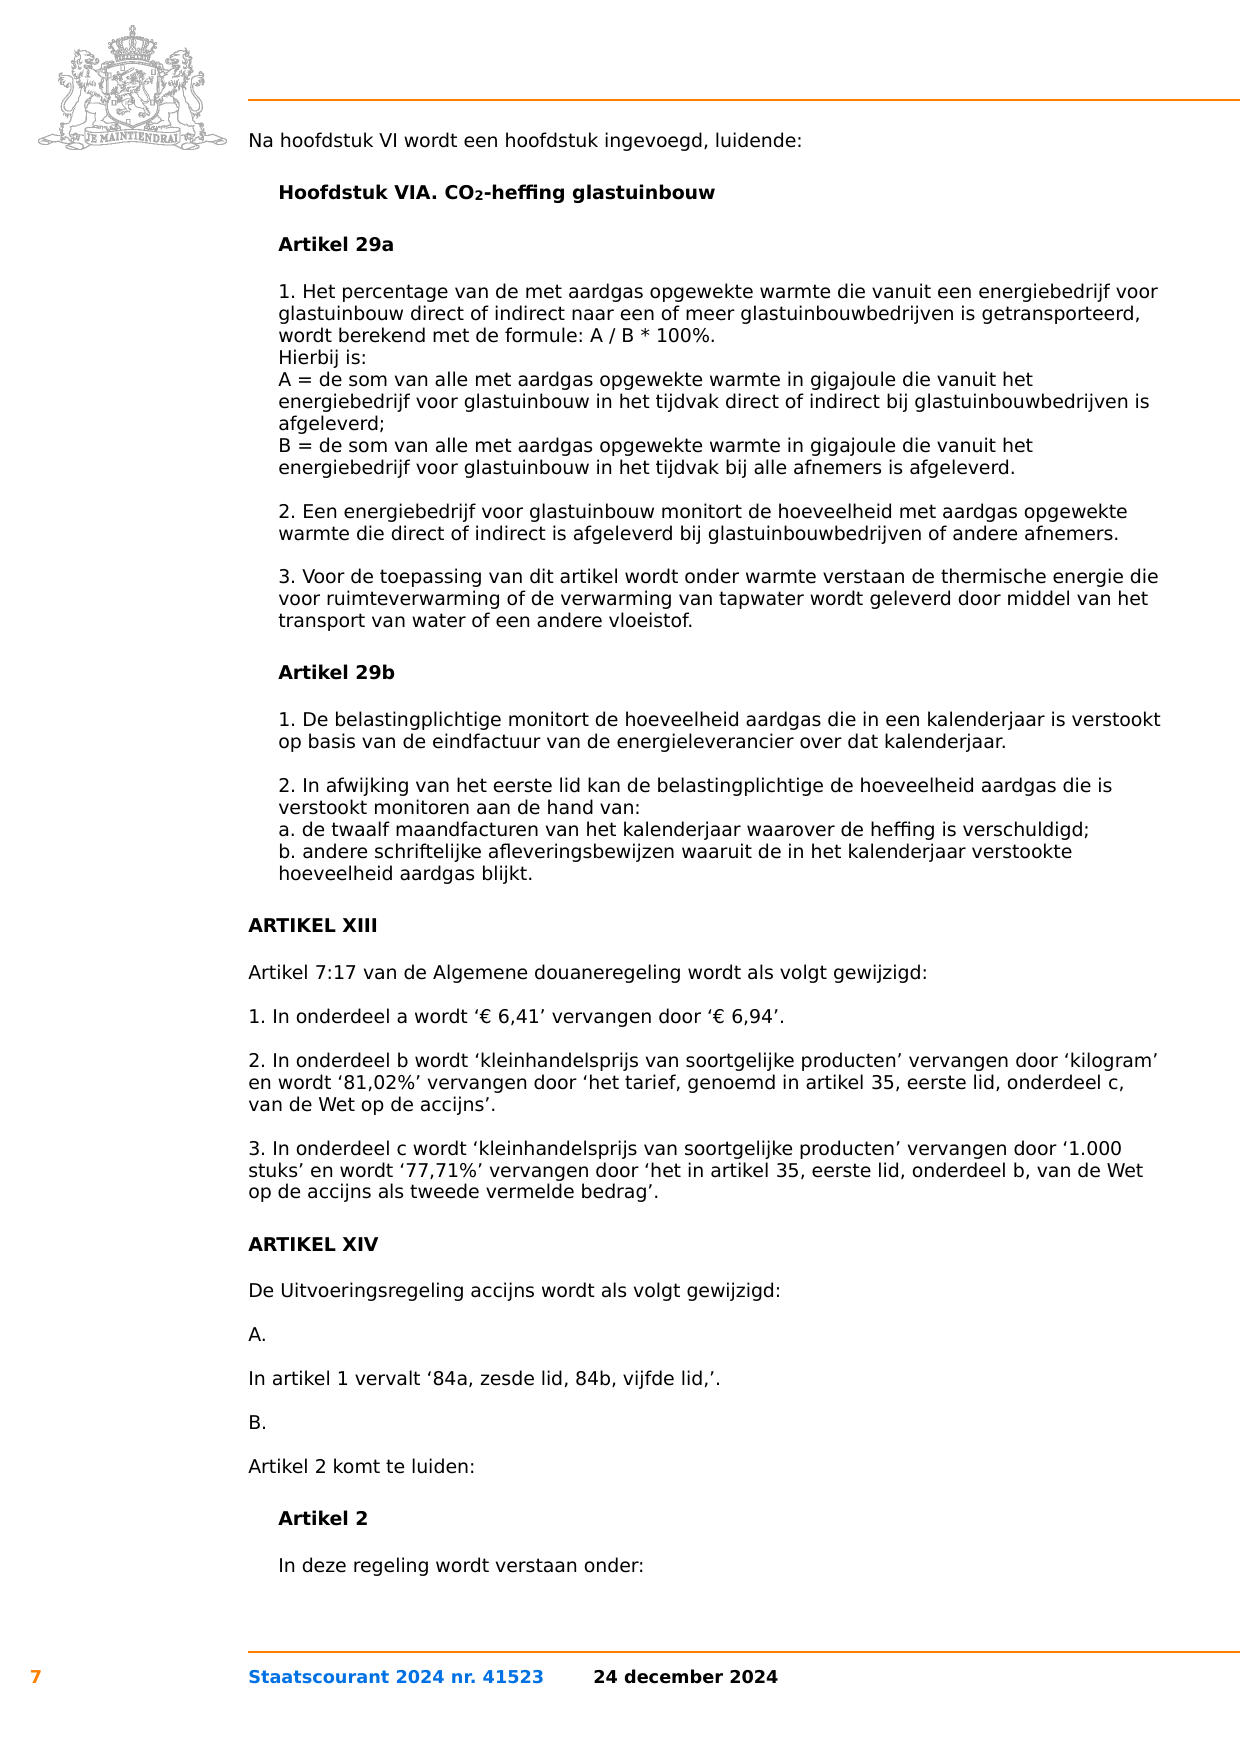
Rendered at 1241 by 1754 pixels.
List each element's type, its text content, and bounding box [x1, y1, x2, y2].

text A. [248, 1324, 1163, 1346]
text Na hoofdstuk VI wordt een hoofdstuk ingevoegd, luidende: [248, 130, 1163, 152]
text b. andere schriftelijke afleveringsbewijzen waaruit de in het kalenderjaar verstookte hoeveelheid aardgas blijkt. [278, 841, 1163, 885]
text De Uitvoeringsregeling accijns wordt als volgt gewijzigd: [248, 1280, 1163, 1302]
text 2. Een energiebedrijf voor glastuinbouw monitort de hoeveelheid met aardgas opgewekte warmte die direct of indirect is afgeleverd bij glastuinbouwbedrijven of andere afnemers. [278, 501, 1163, 544]
text 1. Het percentage van de met aardgas opgewekte warmte die vanuit een energiebedrijf voor glastuinbouw direct of indirect naar een of meer glastuinbouwbedrijven is getransporteerd, wordt berekend met de formule: A / B * 100%. [278, 281, 1163, 347]
subtitle ARTIKEL XIII [248, 915, 1163, 937]
subtitle Hoofdstuk VIA. CO2-heffing glastuinbouw [278, 182, 1163, 204]
subtitle Artikel 29a [278, 234, 1163, 256]
text 3. Voor de toepassing van dit artikel wordt onder warmte verstaan de thermische energie die voor ruimteverwarming of de verwarming van tapwater wordt geleverd door middel van het transport van water of een andere vloeistof. [278, 566, 1163, 632]
subtitle Artikel 29b [278, 662, 1163, 684]
text Artikel 7:17 van de Algemene douaneregeling wordt als volgt gewijzigd: [248, 962, 1163, 984]
text 1. In onderdeel a wordt ‘€ 6,41’ vervangen door ‘€ 6,94’. [248, 1006, 1163, 1028]
text Artikel 2 komt te luiden: [248, 1456, 1163, 1478]
text 1. De belastingplichtige monitort de hoeveelheid aardgas die in een kalenderjaar is verstookt op basis van de eindfactuur van de energieleverancier over dat kalenderjaar. [278, 709, 1163, 753]
subtitle ARTIKEL XIV [248, 1233, 1163, 1255]
text 2. In onderdeel b wordt ‘kleinhandelsprijs van soortgelijke producten’ vervangen door ‘kilogram’ en wordt ‘81,02%’ vervangen door ‘het tarief, genoemd in artikel 35, eerste lid, onderdeel c, van de Wet op de accijns’. [248, 1050, 1163, 1116]
text Hierbij is: [278, 347, 1163, 369]
text In artikel 1 vervalt ‘84a, zesde lid, 84b, vijfde lid,’. [248, 1368, 1163, 1390]
text In deze regeling wordt verstaan onder: [278, 1555, 1163, 1577]
text 2. In afwijking van het eerste lid kan de belastingplichtige de hoeveelheid aardgas die is verstookt monitoren aan de hand van: [278, 775, 1163, 819]
picture [38, 25, 227, 150]
text B = de som van alle met aardgas opgewekte warmte in gigajoule die vanuit het energiebedrijf voor glastuinbouw in het tijdvak bij alle afnemers is afgeleverd. [278, 435, 1163, 479]
text 3. In onderdeel c wordt ‘kleinhandelsprijs van soortgelijke producten’ vervangen door ‘1.000 stuks’ en wordt ‘77,71%’ vervangen door ‘het in artikel 35, eerste lid, onderdeel b, van de Wet op de accijns als tweede vermelde bedrag’. [248, 1137, 1163, 1203]
text a. de twaalf maandfacturen van het kalenderjaar waarover de heffing is verschuldigd; [278, 819, 1163, 841]
text A = de som van alle met aardgas opgewekte warmte in gigajoule die vanuit het energiebedrijf voor glastuinbouw in het tijdvak direct of indirect bij glastuinbouwbedrijven is afgeleverd; [278, 369, 1163, 435]
text B. [248, 1412, 1163, 1434]
subtitle Artikel 2 [278, 1508, 1163, 1530]
